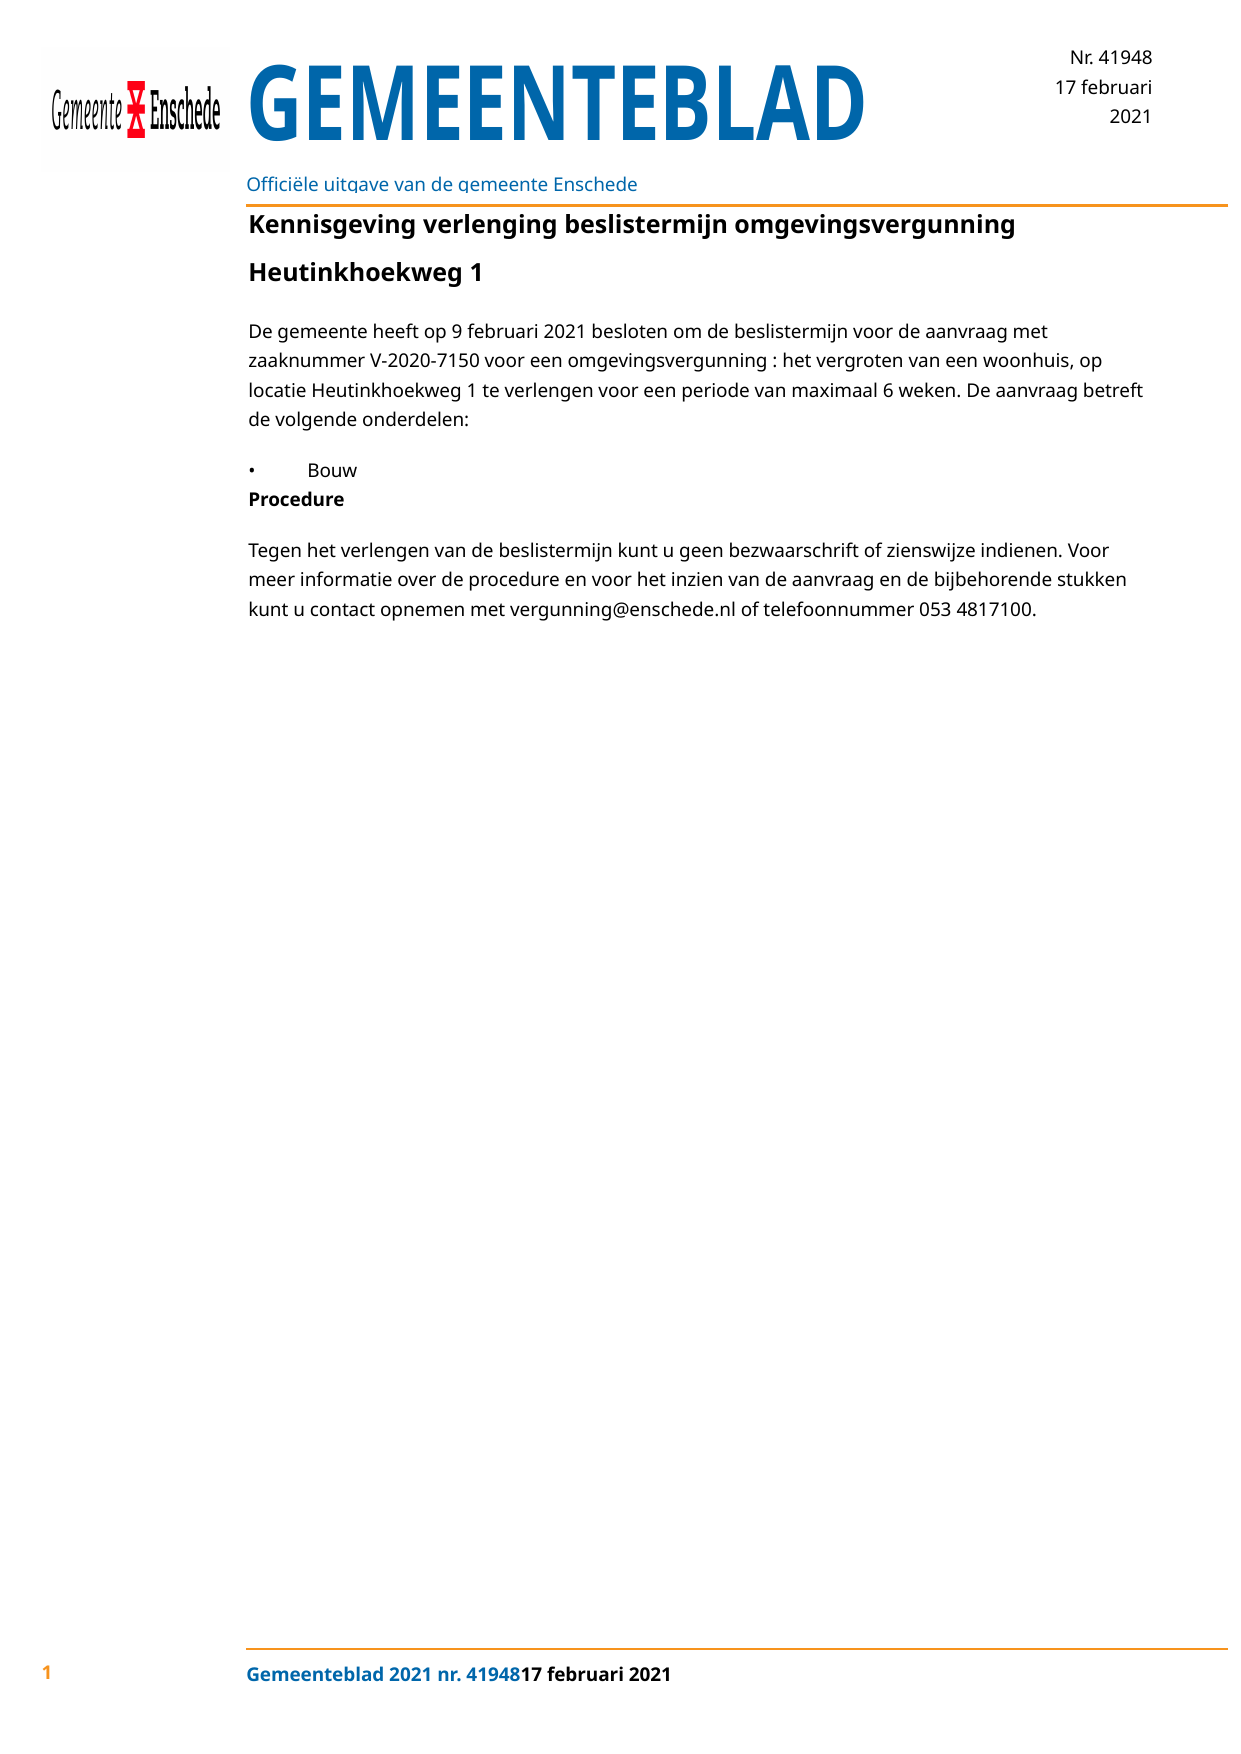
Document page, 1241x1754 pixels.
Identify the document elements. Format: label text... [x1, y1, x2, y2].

text Procedure [248, 487, 1152, 512]
text De gemeente heeft op 9 februari 2021 besloten om de beslistermijn voor de aanvraag met zaaknummer V-2020-7150 voor een omgevingsvergunning : het vergroten van een woonhuis, op locatie Heutinkhoekweg 1 te verlengen voor een periode van maximaal 6 weken. De aanvraag betreft de volgende onderdelen: [248, 318, 1152, 432]
list Bouw [248, 457, 1152, 483]
picture [41, 47, 231, 172]
text Tegen het verlengen van de beslistermijn kunt u geen bezwaarschrift of zienswijze indienen. Voor meer informatie over de procedure en voor het inzien van de aanvraag en de bijbehorende stukken kunt u contact opnemen met vergunning@enschede.nl of telefoonnummer 053 4817100. [248, 537, 1152, 622]
text Kennisgeving verlenging beslistermijn omgevingsvergunning Heutinkhoekweg 1 [248, 207, 1152, 288]
